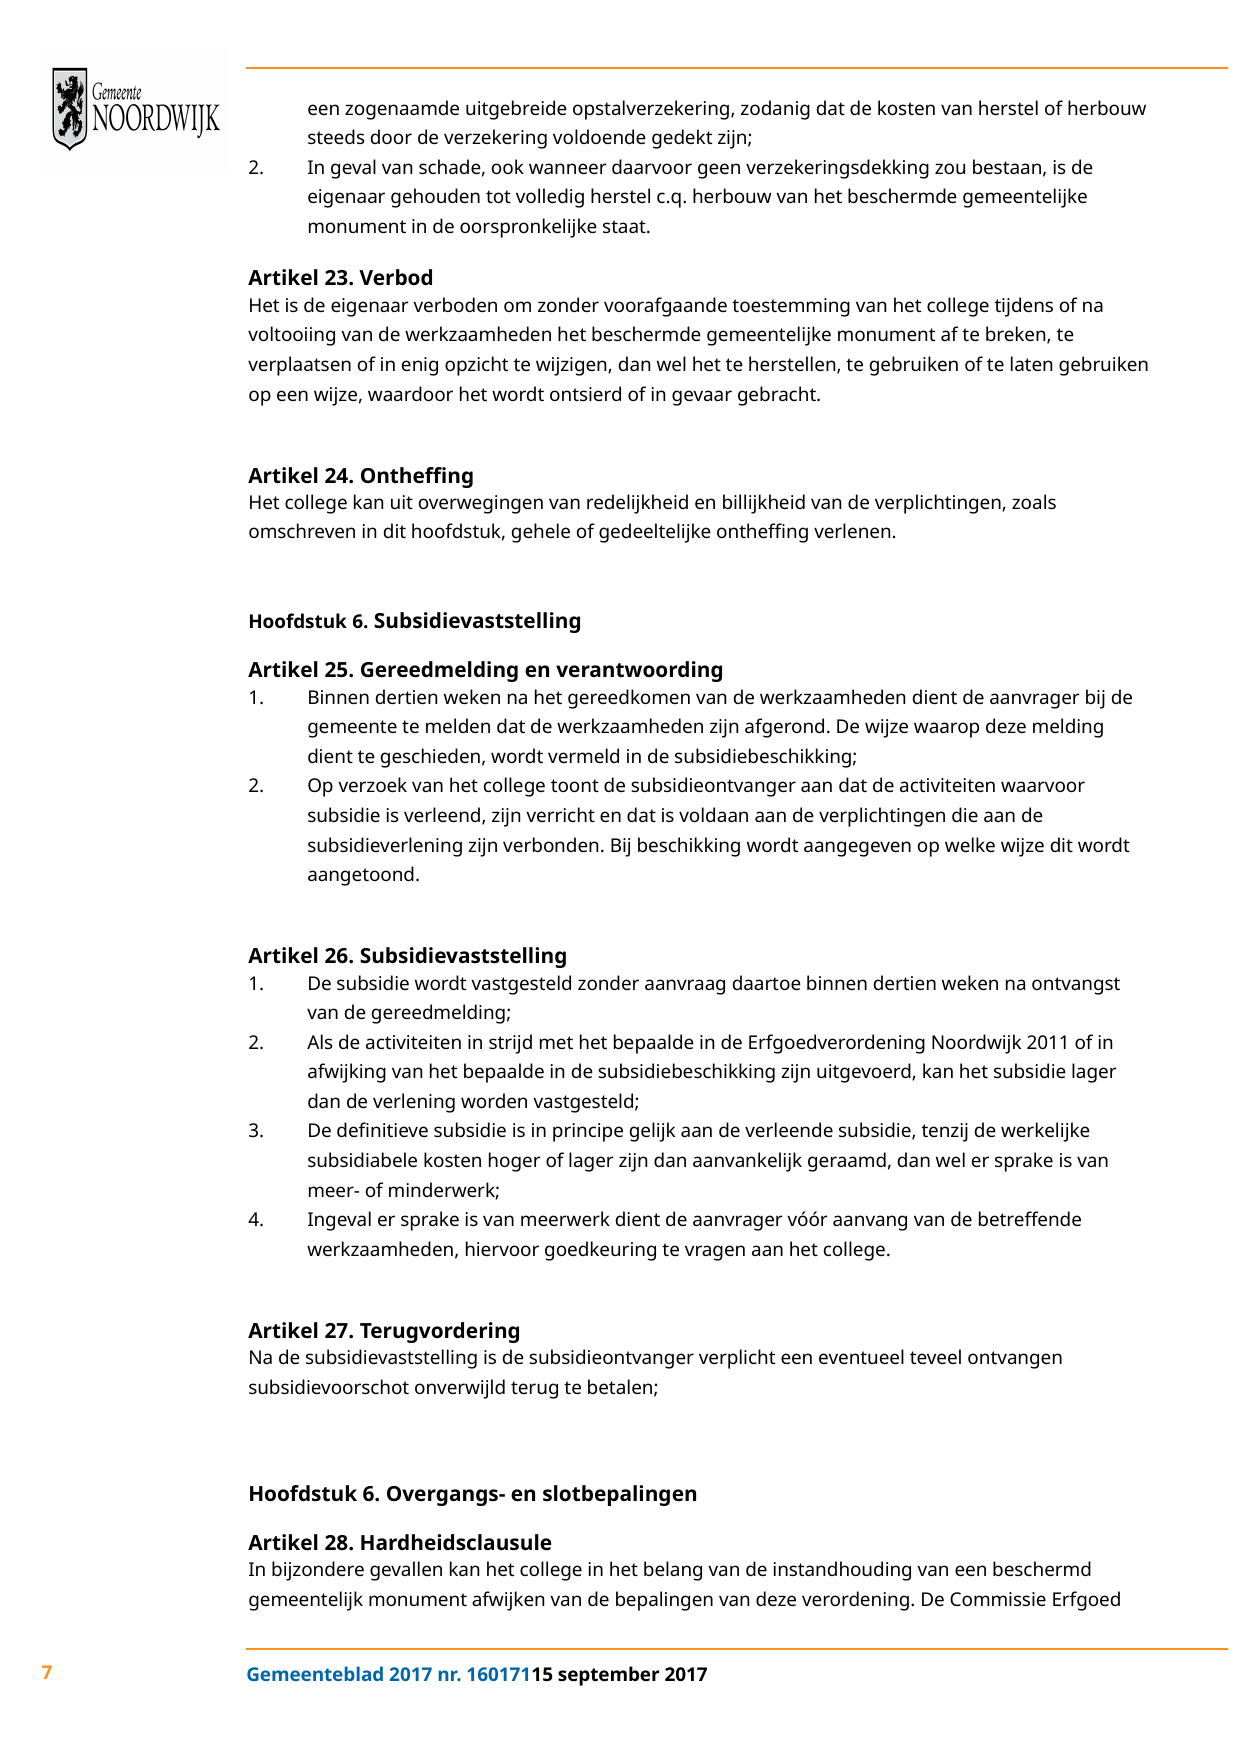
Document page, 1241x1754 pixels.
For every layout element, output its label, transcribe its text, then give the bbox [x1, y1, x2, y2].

picture [41, 47, 231, 172]
text Artikel 27. Terugvordering [248, 1316, 1152, 1344]
text Het college kan uit overwegingen van redelijkheid en billijkheid van de verplichtingen, zoals omschreven in dit hoofdstuk, gehele of gedeeltelijke ontheffing verlenen. [248, 489, 1152, 544]
list Op verzoek van het college toont de subsidieontvanger aan dat de activiteiten waarvoor subsidie is verleend, zijn verricht en dat is voldaan aan de verplichtingen die aan de subsidieverlening zijn verbonden. Bij beschikking wordt aangegeven op welke wijze dit wordt aangetoond. [248, 773, 1152, 887]
text In bijzondere gevallen kan het college in het belang van de instandhouding van een beschermd gemeentelijk monument afwijken van de bepalingen van deze verordening. De Commissie Erfgoed [248, 1557, 1152, 1612]
text Artikel 24. Ontheffing [248, 461, 1152, 489]
list Ingeval er sprake is van meerwerk dient de aanvrager vóór aanvang van de betreffende werkzaamheden, hiervoor goedkeuring te vragen aan het college. [248, 1206, 1152, 1262]
list een zogenaamde uitgebreide opstalverzekering, zodanig dat de kosten van herstel of herbouw steeds door de verzekering voldoende gedekt zijn; [248, 95, 1152, 150]
text Hoofdstuk 6. Overgangs- en slotbepalingen [248, 1479, 1152, 1507]
text Artikel 23. Verbod [248, 263, 1152, 292]
list Als de activiteiten in strijd met het bepaalde in de Erfgoedverordening Noordwijk 2011 of in afwijking van het bepaalde in de subsidiebeschikking zijn uitgevoerd, kan het subsidie lager dan de verlening worden vastgesteld; [248, 1029, 1152, 1114]
list In geval van schade, ook wanneer daarvoor geen verzekeringsdekking zou bestaan, is de eigenaar gehouden tot volledig herstel c.q. herbouw van het beschermde gemeentelijke monument in de oorspronkelijke staat. [248, 154, 1152, 239]
list Binnen dertien weken na het gereedkomen van de werkzaamheden dient de aanvrager bij de gemeente te melden dat de werkzaamheden zijn afgerond. De wijze waarop deze melding dient te geschieden, wordt vermeld in de subsidiebeschikking; [248, 684, 1152, 769]
text Hoofdstuk 6. Subsidievaststelling [248, 606, 1152, 634]
text Artikel 26. Subsidievaststelling [248, 941, 1152, 970]
list De subsidie wordt vastgesteld zonder aanvraag daartoe binnen dertien weken na ontvangst van de gereedmelding; [248, 970, 1152, 1025]
list De definitieve subsidie is in principe gelijk aan de verleende subsidie, tenzij de werkelijke subsidiabele kosten hoger of lager zijn dan aanvankelijk geraamd, dan wel er sprake is van meer- of minderwerk; [248, 1118, 1152, 1203]
text Het is de eigenaar verboden om zonder voorafgaande toestemming van het college tijdens of na voltooiing van de werkzaamheden het beschermde gemeentelijke monument af te breken, te verplaatsen of in enig opzicht te wijzigen, dan wel het te herstellen, te gebruiken of te laten gebruiken op een wijze, waardoor het wordt ontsierd of in gevaar gebracht. [248, 292, 1152, 406]
text Artikel 28. Hardheidsclausule [248, 1528, 1152, 1557]
text Na de subsidievaststelling is de subsidieontvanger verplicht een eventueel teveel ontvangen subsidievoorschot onverwijld terug te betalen; [248, 1344, 1152, 1400]
text Artikel 25. Gereedmelding en verantwoording [248, 655, 1152, 684]
